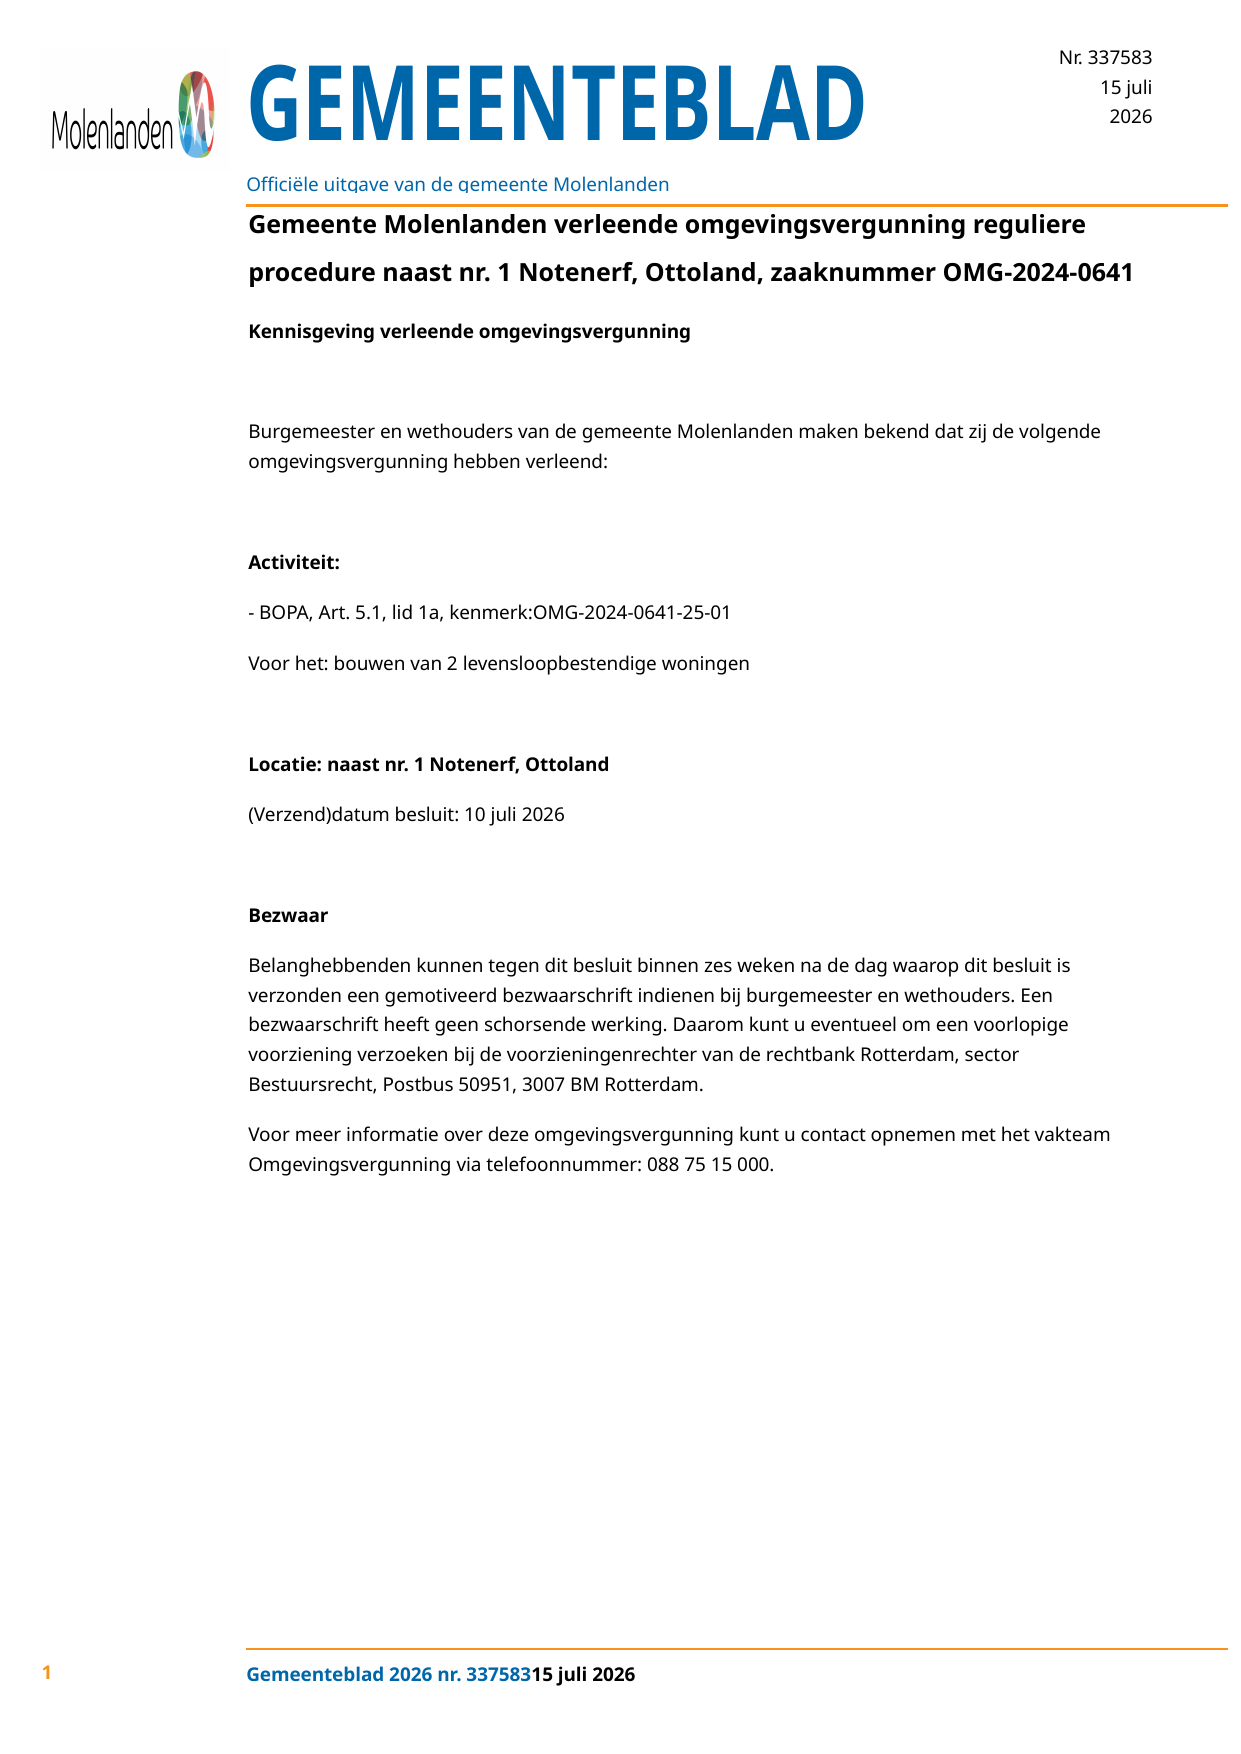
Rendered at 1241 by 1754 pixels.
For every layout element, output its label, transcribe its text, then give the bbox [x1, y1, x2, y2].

text Gemeente Molenlanden verleende omgevingsvergunning reguliere procedure naast nr. 1 Notenerf, Ottoland, zaaknummer OMG-2024-0641 [248, 207, 1152, 288]
text Kennisgeving verleende omgevingsvergunning [248, 318, 1152, 344]
text Activiteit: [248, 549, 1152, 575]
text Burgemeester en wethouders van de gemeente Molenlanden maken bekend dat zij de volgende omgevingsvergunning hebben verleend: [248, 419, 1152, 474]
text - BOPA, Art. 5.1, lid 1a, kenmerk:OMG-2024-0641-25-01 [248, 599, 1152, 625]
text Voor het: bouwen van 2 levensloopbestendige woningen [248, 650, 1152, 676]
text Locatie: naast nr. 1 Notenerf, Ottoland [248, 751, 1152, 777]
text Voor meer informatie over deze omgevingsvergunning kunt u contact opnemen met het vakteam Omgevingsvergunning via telefoonnummer: 088 75 15 000. [248, 1121, 1152, 1177]
text Bezwaar [248, 902, 1152, 928]
text (Verzend)datum besluit: 10 juli 2026 [248, 801, 1152, 827]
picture [41, 47, 231, 172]
text Belanghebbenden kunnen tegen dit besluit binnen zes weken na de dag waarop dit besluit is verzonden een gemotiveerd bezwaarschrift indienen bij burgemeester en wethouders. Een bezwaarschrift heeft geen schorsende werking. Daarom kunt u eventueel om een voorlopige voorziening verzoeken bij de voorzieningenrechter van de rechtbank Rotterdam, sector Bestuursrecht, Postbus 50951, 3007 BM Rotterdam. [248, 952, 1152, 1097]
